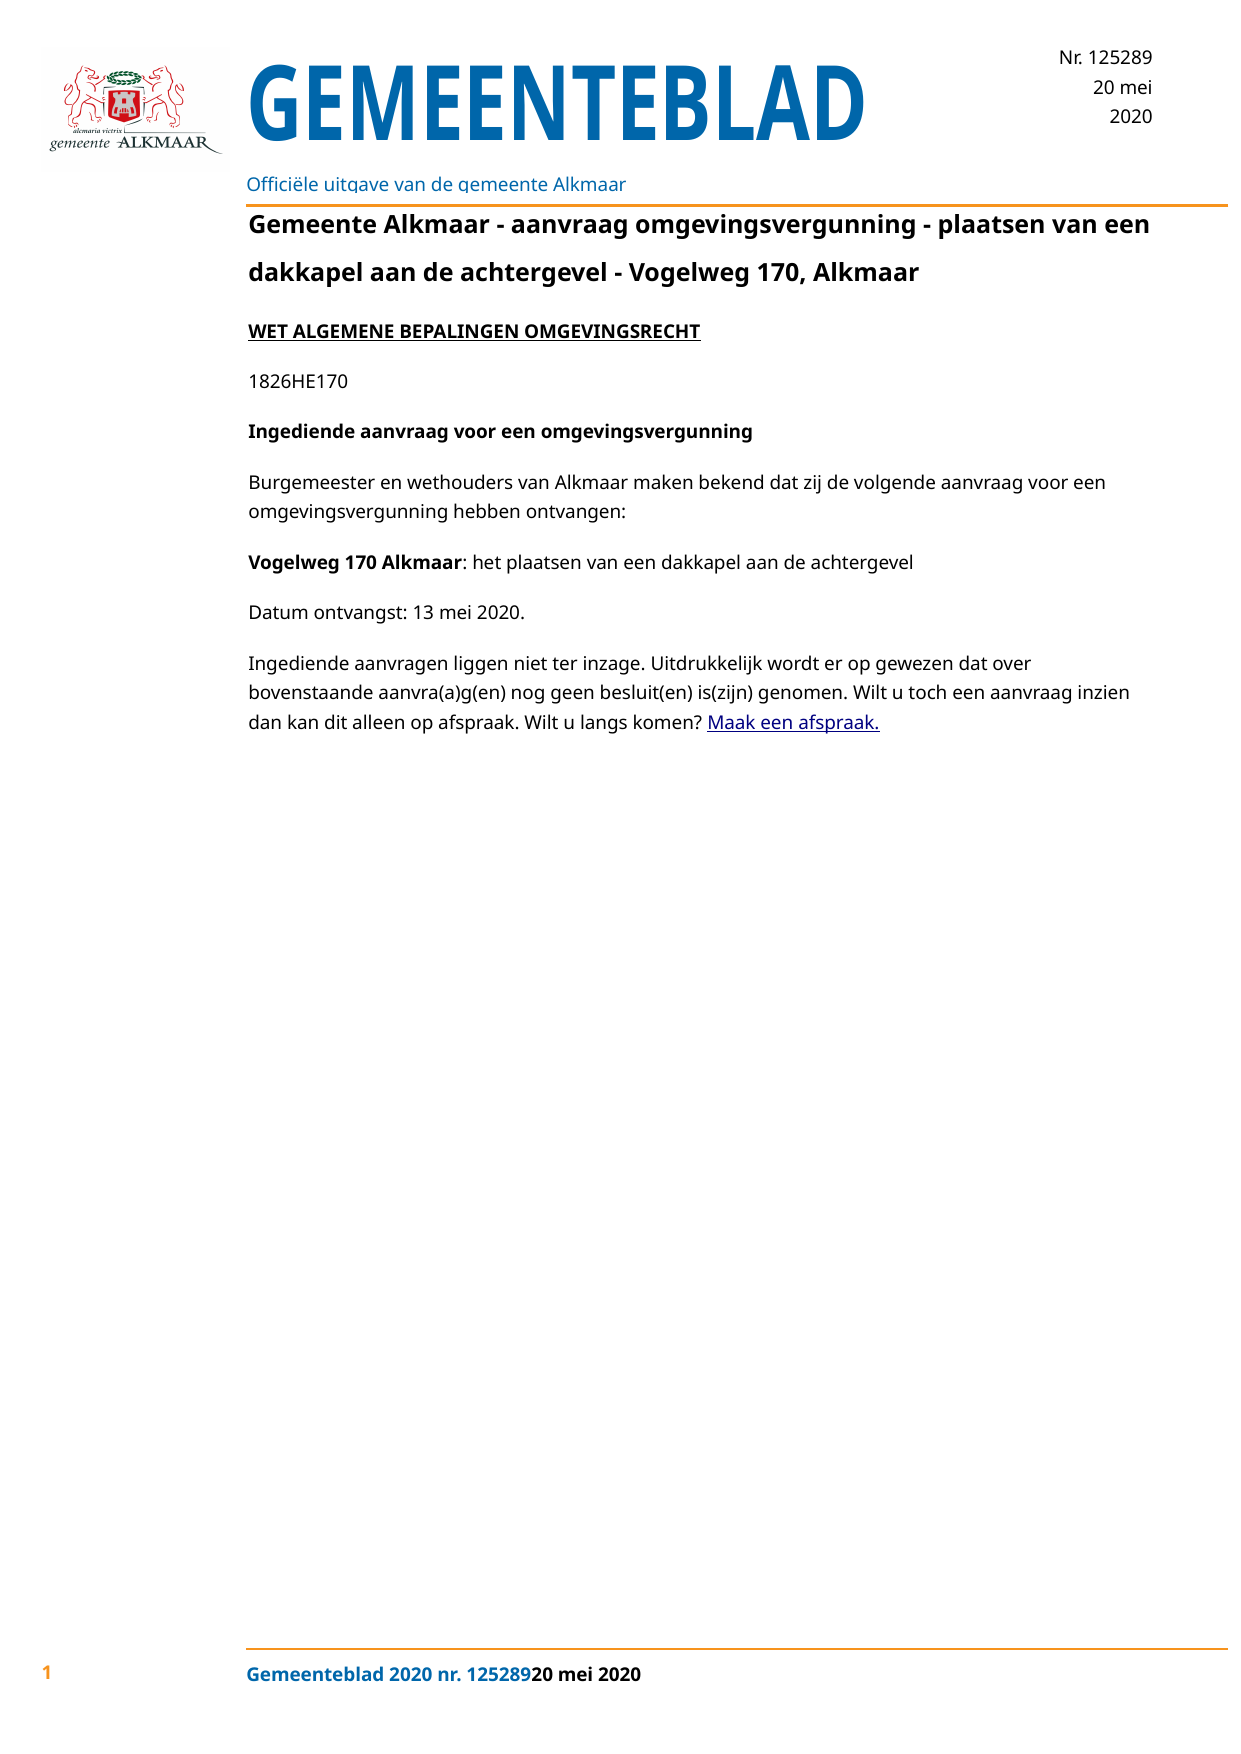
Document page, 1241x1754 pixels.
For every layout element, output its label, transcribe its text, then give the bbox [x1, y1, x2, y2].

text Ingediende aanvraag voor een omgevingsvergunning [248, 419, 1152, 444]
text Burgemeester en wethouders van Alkmaar maken bekend dat zij de volgende aanvraag voor een omgevingsvergunning hebben ontvangen: [248, 469, 1152, 524]
text Vogelweg 170 Alkmaar: het plaatsen van een dakkapel aan de achtergevel [248, 549, 1152, 575]
text Ingediende aanvragen liggen niet ter inzage. Uitdrukkelijk wordt er op gewezen dat over bovenstaande aanvra(a)g(en) nog geen besluit(en) is(zijn) genomen. Wilt u toch een aanvraag inzien dan kan dit alleen op afspraak. Wilt u langs komen? Maak een afspraak. [248, 650, 1152, 735]
text 1826HE170 [248, 368, 1152, 394]
text WET ALGEMENE BEPALINGEN OMGEVINGSRECHT [248, 318, 1152, 344]
text Gemeente Alkmaar - aanvraag omgevingsvergunning - plaatsen van een dakkapel aan de achtergevel - Vogelweg 170, Alkmaar [248, 207, 1152, 288]
picture [41, 47, 231, 172]
text Datum ontvangst: 13 mei 2020. [248, 599, 1152, 625]
